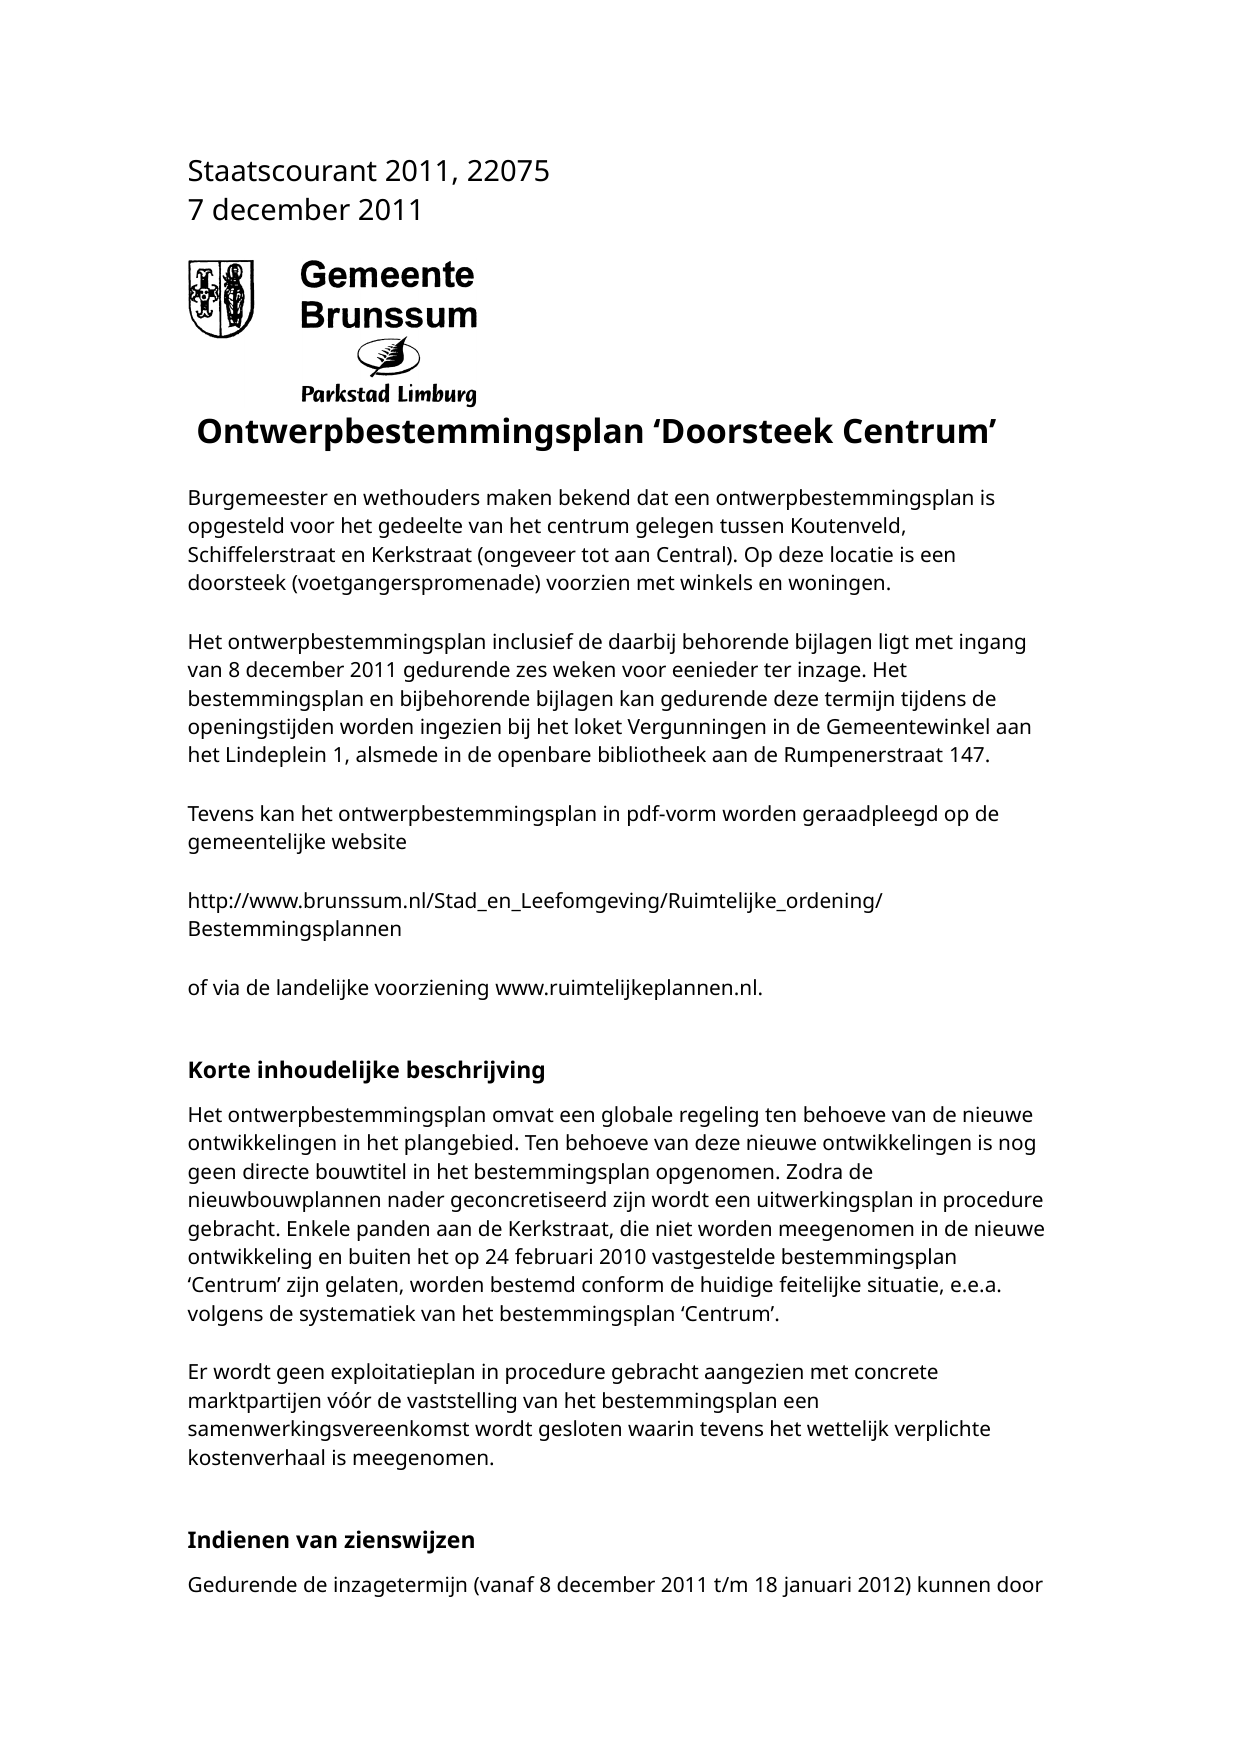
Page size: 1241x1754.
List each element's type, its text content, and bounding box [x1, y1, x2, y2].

text 7 december 2011 [187, 190, 1053, 229]
text Er wordt geen exploitatieplan in procedure gebracht aangezien met concrete marktpartijen vóór de vaststelling van het bestemmingsplan een samenwerkingsvereenkomst wordt gesloten waarin tevens het wettelijk verplichte kostenverhaal is meegenomen. [187, 1357, 1053, 1471]
picture [187, 258, 477, 408]
subtitle Indienen van zienswijzen [187, 1524, 1053, 1555]
text Tevens kan het ontwerpbestemmingsplan in pdf-vorm worden geraadpleegd op de gemeentelijke website [187, 799, 1053, 856]
subtitle Ontwerpbestemmingsplan ‘Doorsteek Centrum’ [187, 271, 1053, 453]
text Het ontwerpbestemmingsplan omvat een globale regeling ten behoeve van de nieuwe ontwikkelingen in het plangebied. Ten behoeve van deze nieuwe ontwikkelingen is nog geen directe bouwtitel in het bestemmingsplan opgenomen. Zodra de nieuwbouwplannen nader geconcretiseerd zijn wordt een uitwerkingsplan in procedure gebracht. Enkele panden aan de Kerkstraat, die niet worden meegenomen in de nieuwe ontwikkeling en buiten het op 24 februari 2010 vastgestelde bestemmingsplan ‘Centrum’ zijn gelaten, worden bestemd conform de huidige feitelijke situatie, e.e.a. volgens de systematiek van het bestemmingsplan ‘Centrum’. [187, 1100, 1053, 1327]
subtitle Korte inhoudelijke beschrijving [187, 1054, 1053, 1085]
text Staatscourant 2011, 22075 [187, 150, 1053, 190]
text of via de landelijke voorziening www.ruimtelijkeplannen.nl. [187, 973, 1053, 1001]
text Het ontwerpbestemmingsplan inclusief de daarbij behorende bijlagen ligt met ingang van 8 december 2011 gedurende zes weken voor eenieder ter inzage. Het bestemmingsplan en bijbehorende bijlagen kan gedurende deze termijn tijdens de openingstijden worden ingezien bij het loket Vergunningen in de Gemeentewinkel aan het Lindeplein 1, alsmede in de openbare bibliotheek aan de Rumpenerstraat 147. [187, 627, 1053, 769]
text http://www.brunssum.nl/Stad_en_Leefomgeving/Ruimtelijke_ordening/Bestemmingsplannen [187, 886, 1053, 943]
text Burgemeester en wethouders maken bekend dat een ontwerpbestemmingsplan is opgesteld voor het gedeelte van het centrum gelegen tussen Koutenveld, Schiffelerstraat en Kerkstraat (ongeveer tot aan Central). Op deze locatie is een doorsteek (voetgangerspromenade) voorzien met winkels en woningen. [187, 483, 1053, 597]
text Gedurende de inzagetermijn (vanaf 8 december 2011 t/m 18 januari 2012) kunnen door [187, 1570, 1053, 1598]
